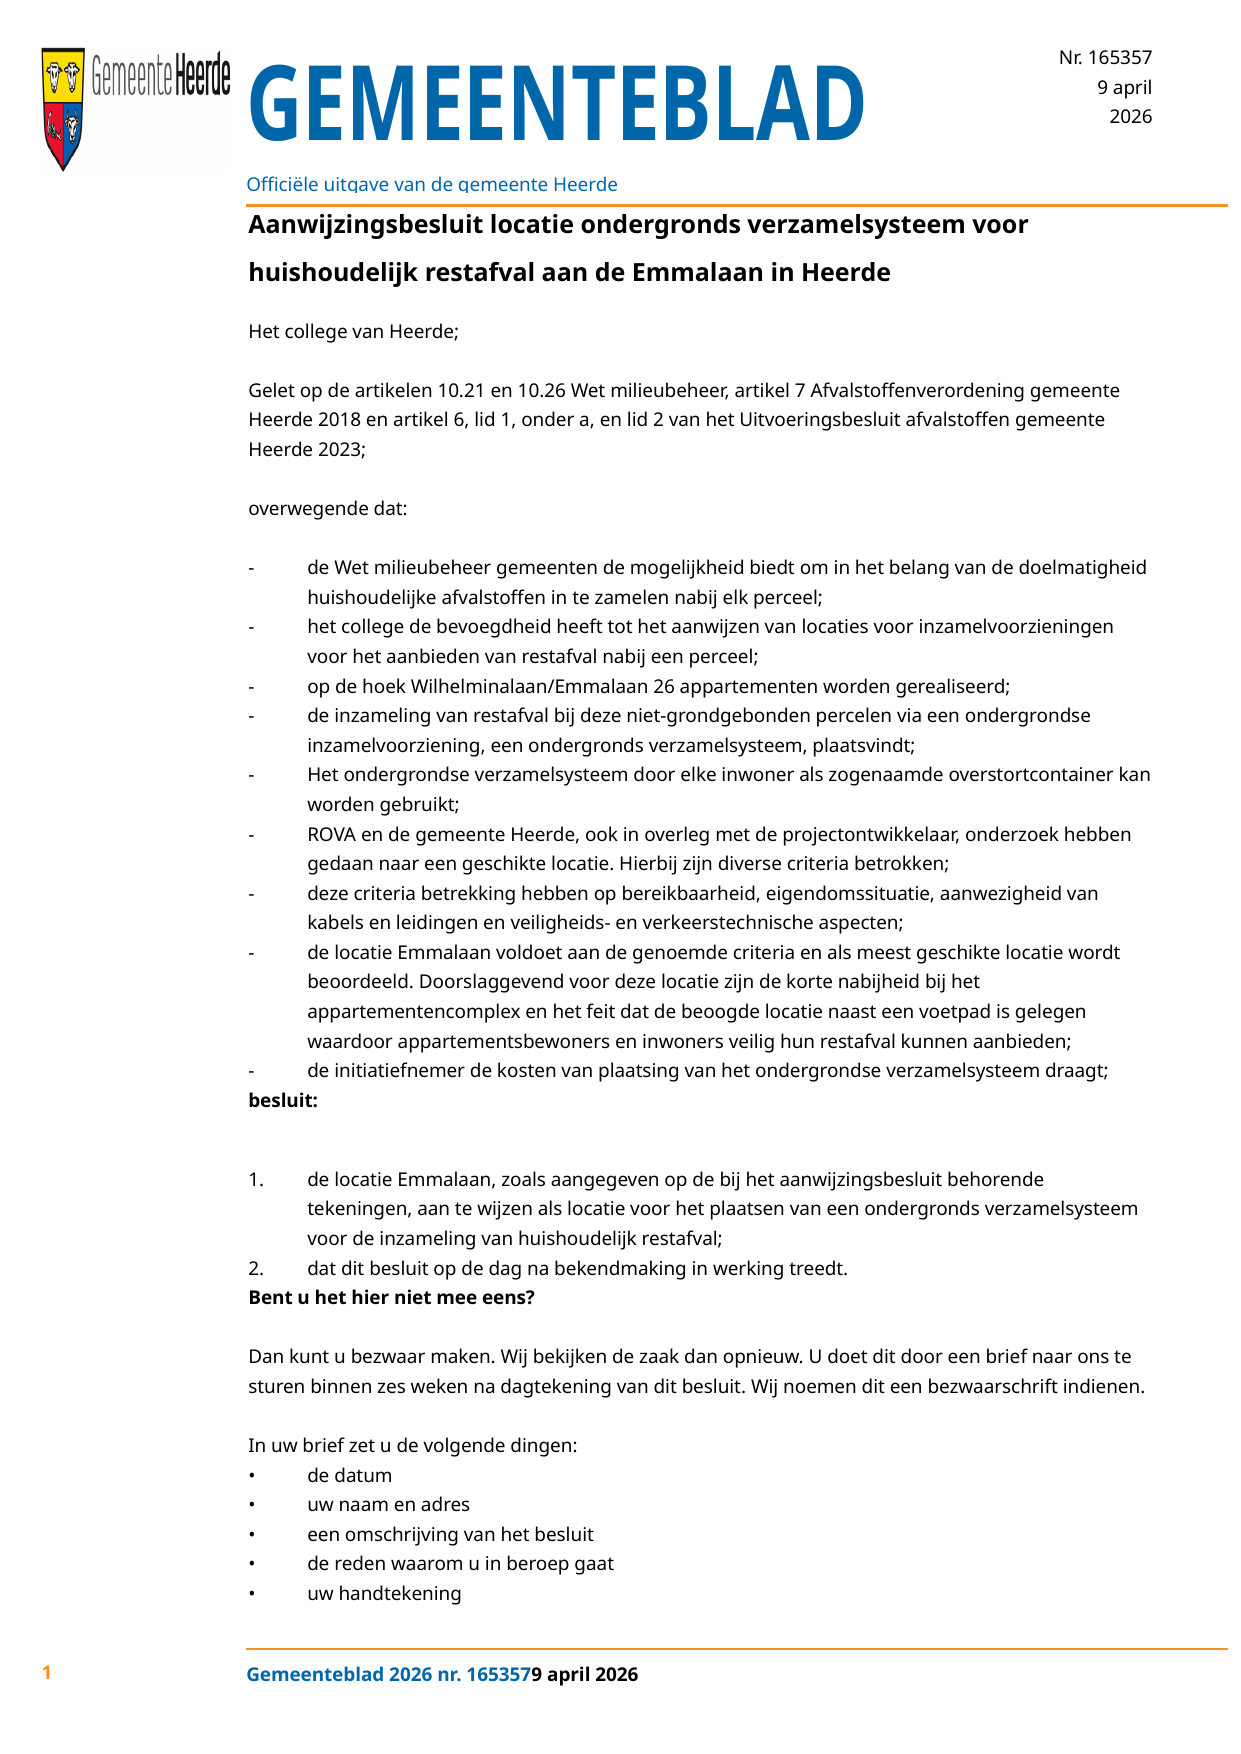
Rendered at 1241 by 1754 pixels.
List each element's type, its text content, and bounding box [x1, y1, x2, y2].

list Het ondergrondse verzamelsysteem door elke inwoner als zogenaamde overstortcontainer kan worden gebruikt; [248, 762, 1152, 817]
text besluit: [248, 1087, 1152, 1113]
list de Wet milieubeheer gemeenten de mogelijkheid biedt om in het belang van de doelmatigheid huishoudelijke afvalstoffen in te zamelen nabij elk perceel; [248, 554, 1152, 610]
list de reden waarom u in beroep gaat [248, 1551, 1152, 1576]
text Aanwijzingsbesluit locatie ondergronds verzamelsysteem voor huishoudelijk restafval aan de Emmalaan in Heerde [248, 207, 1152, 288]
text Gelet op de artikelen 10.21 en 10.26 Wet milieubeheer, artikel 7 Afvalstoffenverordening gemeente Heerde 2018 en artikel 6, lid 1, onder a, en lid 2 van het Uitvoeringsbesluit afvalstoffen gemeente Heerde 2023; [248, 377, 1152, 462]
list het college de bevoegdheid heeft tot het aanwijzen van locaties voor inzamelvoorzieningen voor het aanbieden van restafval nabij een perceel; [248, 614, 1152, 669]
picture [41, 47, 231, 172]
list een omschrijving van het besluit [248, 1521, 1152, 1547]
list dat dit besluit op de dag na bekendmaking in werking treedt. [248, 1255, 1152, 1280]
list de locatie Emmalaan voldoet aan de genoemde criteria en als meest geschikte locatie wordt beoordeeld. Doorslaggevend voor deze locatie zijn de korte nabijheid bij het appartementencomplex en het feit dat de beoogde locatie naast een voetpad is gelegen waardoor appartementsbewoners en inwoners veilig hun restafval kunnen aanbieden; [248, 939, 1152, 1054]
list uw handtekening [248, 1580, 1152, 1606]
list de locatie Emmalaan, zoals aangegeven op de bij het aanwijzingsbesluit behorende tekeningen, aan te wijzen als locatie voor het plaatsen van een ondergronds verzamelsysteem voor de inzameling van huishoudelijk restafval; [248, 1166, 1152, 1251]
list de datum [248, 1462, 1152, 1487]
text overwegende dat: [248, 495, 1152, 521]
text Het college van Heerde; [248, 318, 1152, 344]
text Bent u het hier niet mee eens? [248, 1284, 1152, 1310]
list de inzameling van restafval bij deze niet-grondgebonden percelen via een ondergrondse inzamelvoorziening, een ondergronds verzamelsysteem, plaatsvindt; [248, 702, 1152, 758]
list ROVA en de gemeente Heerde, ook in overleg met de projectontwikkelaar, onderzoek hebben gedaan naar een geschikte locatie. Hierbij zijn diverse criteria betrokken; [248, 821, 1152, 876]
text In uw brief zet u de volgende dingen: [248, 1432, 1152, 1458]
list de initiatiefnemer de kosten van plaatsing van het ondergrondse verzamelsysteem draagt; [248, 1057, 1152, 1083]
list uw naam en adres [248, 1491, 1152, 1517]
list deze criteria betrekking hebben op bereikbaarheid, eigendomssituatie, aanwezigheid van kabels en leidingen en veiligheids- en verkeerstechnische aspecten; [248, 880, 1152, 935]
text Dan kunt u bezwaar maken. Wij bekijken de zaak dan opnieuw. U doet dit door een brief naar ons te sturen binnen zes weken na dagtekening van dit besluit. Wij noemen dit een bezwaarschrift indienen. [248, 1343, 1152, 1399]
list op de hoek Wilhelminalaan/Emmalaan 26 appartementen worden gerealiseerd; [248, 673, 1152, 699]
